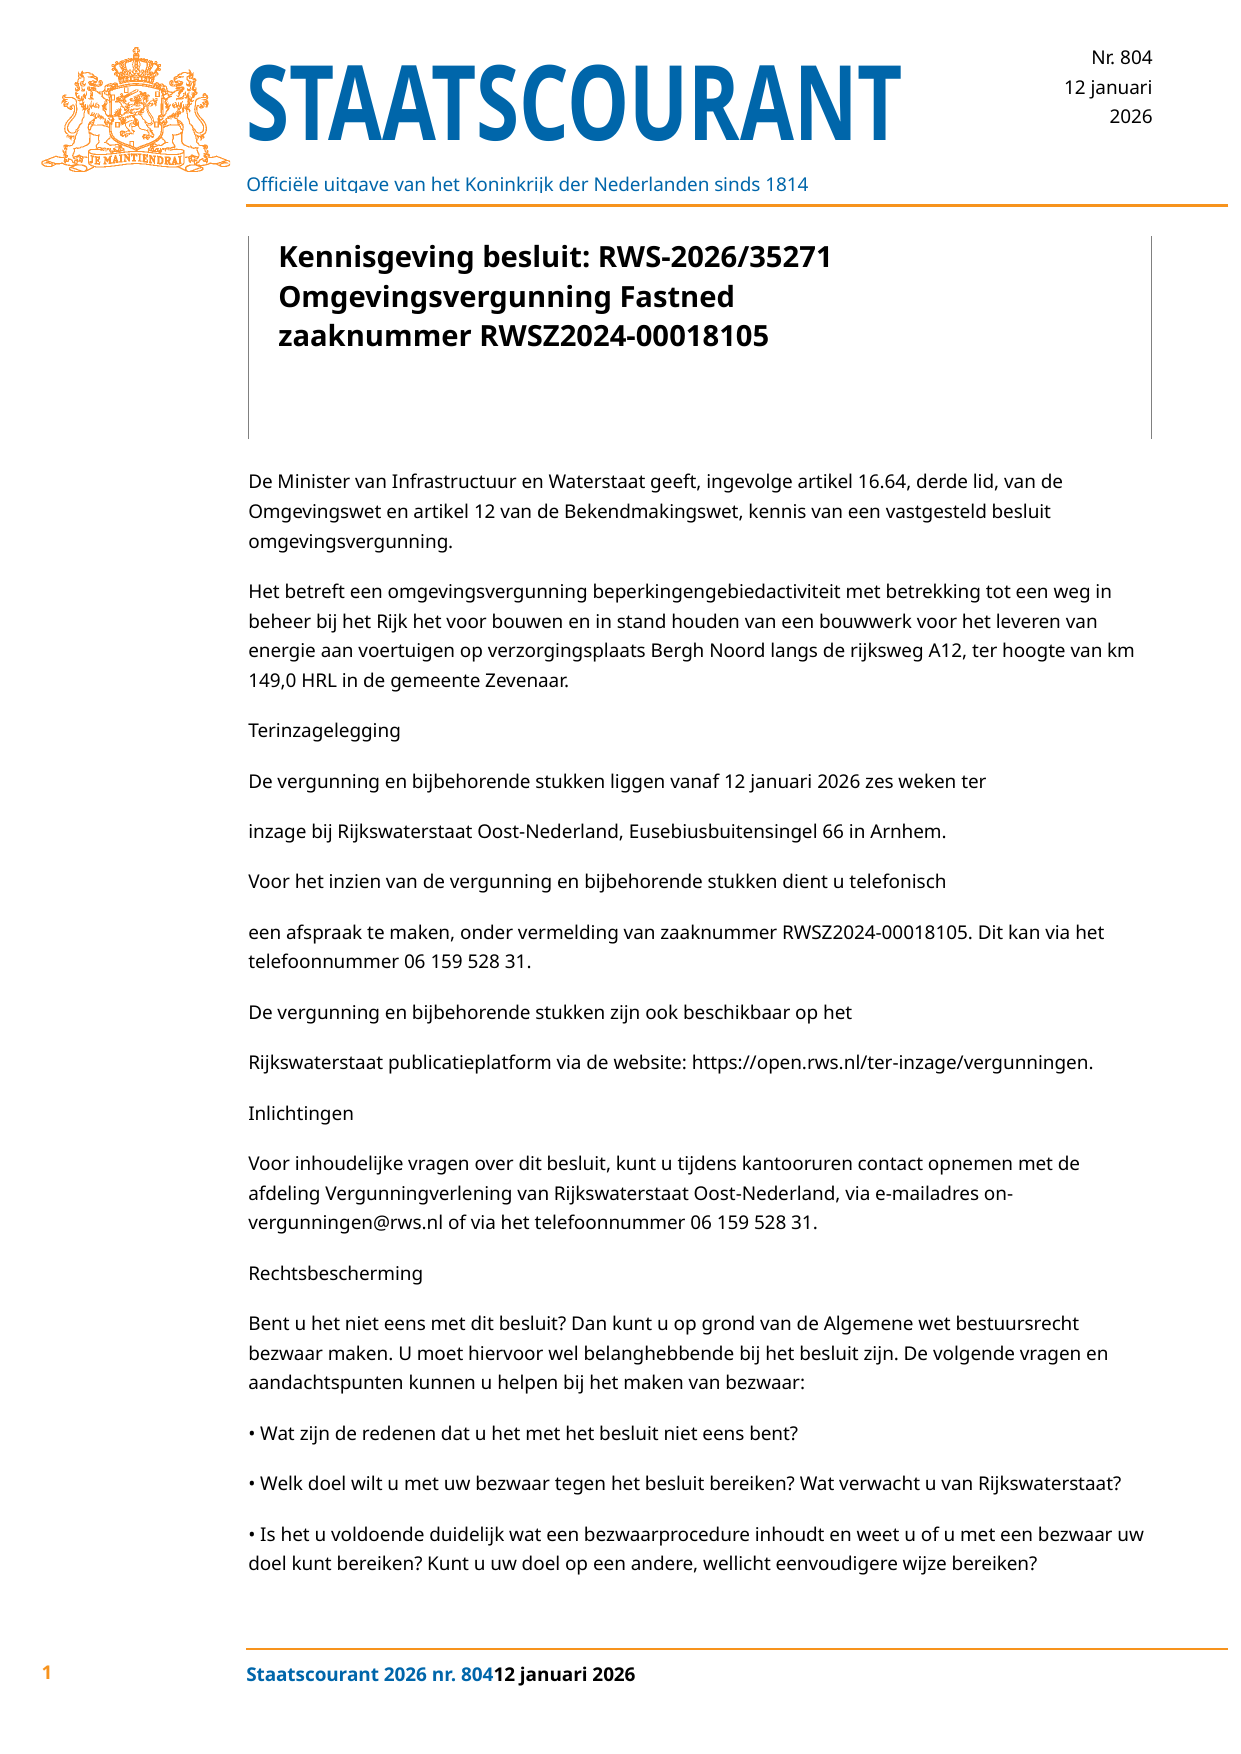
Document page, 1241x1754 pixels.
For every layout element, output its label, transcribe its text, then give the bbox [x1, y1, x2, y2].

text Voor inhoudelijke vragen over dit besluit, kunt u tijdens kantooruren contact opnemen met de afdeling Vergunningverlening van Rijkswaterstaat Oost-Nederland, via e-mailadres on-vergunningen@rws.nl of via het telefoonnummer 06 159 528 31. [248, 1150, 1152, 1235]
text Bent u het niet eens met dit besluit? Dan kunt u op grond van de Algemene wet bestuursrecht bezwaar maken. U moet hiervoor wel belanghebbende bij het besluit zijn. De volgende vragen en aandachtspunten kunnen u helpen bij het maken van bezwaar: [248, 1310, 1152, 1395]
table_header [1090, 236, 1151, 413]
picture [41, 47, 231, 172]
text Voor het inzien van de vergunning en bijbehorende stukken dient u telefonisch [248, 869, 1152, 894]
text een afspraak te maken, onder vermelding van zaaknummer RWSZ2024-00018105. Dit kan via het telefoonnummer 06 159 528 31. [248, 919, 1152, 974]
text De vergunning en bijbehorende stukken liggen vanaf 12 januari 2026 zes weken ter [248, 768, 1152, 793]
picture [912, 236, 1090, 414]
text Rechtsbescherming [248, 1260, 1152, 1286]
text Terinzagelegging [248, 717, 1152, 743]
table_header [850, 236, 912, 413]
text Rijkswaterstaat publicatieplatform via de website: https://open.rws.nl/ter-inzage/vergunningen. [248, 1049, 1152, 1075]
table_header [850, 414, 1151, 439]
text Inlichtingen [248, 1100, 1152, 1126]
text Het betreft een omgevingsvergunning beperkingengebiedactiviteit met betrekking tot een weg in beheer bij het Rijk het voor bouwen en in stand houden van een bouwwerk voor het leveren van energie aan voertuigen op verzorgingsplaats Bergh Noord langs de rijksweg A12, ter hoogte van km 149,0 HRL in de gemeente Zevenaar. [248, 578, 1152, 693]
text De vergunning en bijbehorende stukken zijn ook beschikbaar op het [248, 999, 1152, 1025]
text • Wat zijn de redenen dat u het met het besluit niet eens bent? [248, 1420, 1152, 1446]
text • Welk doel wilt u met uw bezwaar tegen het besluit bereiken? Wat verwacht u van Rijkswaterstaat? [248, 1470, 1152, 1496]
text De Minister van Infrastructuur en Waterstaat geeft, ingevolge artikel 16.64, derde lid, van de Omgevingswet en artikel 12 van de Bekendmakingswet, kennis van een vastgesteld besluit omgevingsvergunning. [248, 469, 1152, 553]
text inzage bij Rijkswaterstaat Oost-Nederland, Eusebiusbuitensingel 66 in Arnhem. [248, 818, 1152, 844]
table_header Kennisgeving besluit: RWS-2026/35271 Omgevingsvergunning Fastned zaaknummer RWSZ2024-00018105 [249, 236, 850, 439]
text • Is het u voldoende duidelijk wat een bezwaarprocedure inhoudt en weet u of u met een bezwaar uw doel kunt bereiken? Kunt u uw doel op een andere, wellicht eenvoudigere wijze bereiken? [248, 1521, 1152, 1576]
